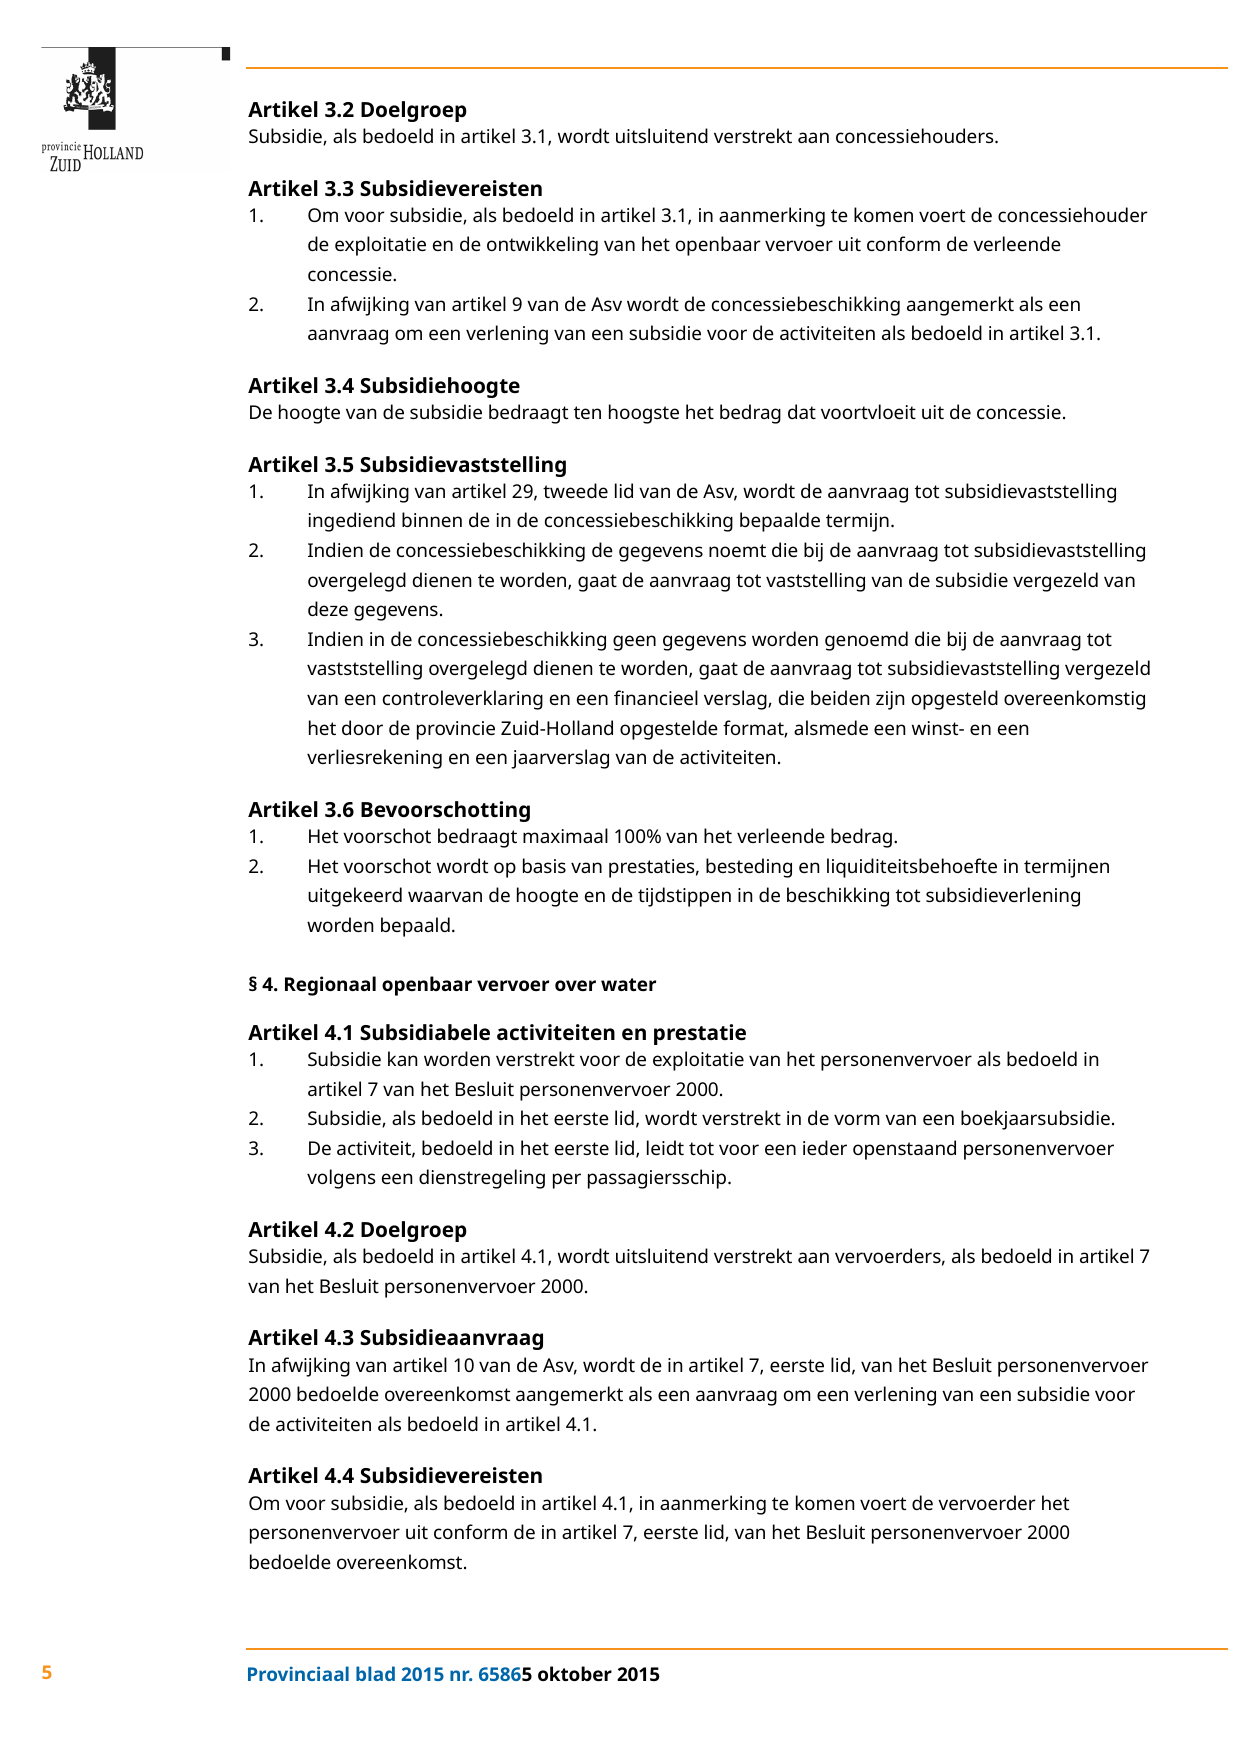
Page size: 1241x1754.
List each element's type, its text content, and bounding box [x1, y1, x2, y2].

text In afwijking van artikel 10 van de Asv, wordt de in artikel 7, eerste lid, van het Besluit personenvervoer 2000 bedoelde overeenkomst aangemerkt als een aanvraag om een verlening van een subsidie voor de activiteiten als bedoeld in artikel 4.1. [248, 1352, 1152, 1437]
picture [41, 47, 231, 172]
text Artikel 3.5 Subsidievaststelling [248, 450, 1152, 478]
text Artikel 3.4 Subsidiehoogte [248, 371, 1152, 399]
list In afwijking van artikel 29, tweede lid van de Asv, wordt de aanvraag tot subsidievaststelling ingediend binnen de in de concessiebeschikking bepaalde termijn. [248, 478, 1152, 533]
text Om voor subsidie, als bedoeld in artikel 4.1, in aanmerking te komen voert de vervoerder het personenvervoer uit conform de in artikel 7, eerste lid, van het Besluit personenvervoer 2000 bedoelde overeenkomst. [248, 1490, 1152, 1575]
text Artikel 4.2 Doelgroep [248, 1215, 1152, 1243]
list Om voor subsidie, als bedoeld in artikel 3.1, in aanmerking te komen voert de concessiehouder de exploitatie en de ontwikkeling van het openbaar vervoer uit conform de verleende concessie. [248, 202, 1152, 287]
list Indien in de concessiebeschikking geen gegevens worden genoemd die bij de aanvraag tot vastststelling overgelegd dienen te worden, gaat de aanvraag tot subsidievaststelling vergezeld van een controleverklaring en een financieel verslag, die beiden zijn opgesteld overeenkomstig het door de provincie Zuid-Holland opgestelde format, alsmede een winst- en een verliesrekening en een jaarverslag van de activiteiten. [248, 626, 1152, 770]
text Artikel 3.2 Doelgroep [248, 95, 1152, 123]
text Artikel 4.1 Subsidiabele activiteiten en prestatie [248, 1018, 1152, 1046]
text Subsidie, als bedoeld in artikel 3.1, wordt uitsluitend verstrekt aan concessiehouders. [248, 123, 1152, 149]
text Artikel 4.3 Subsidieaanvraag [248, 1323, 1152, 1352]
text Artikel 4.4 Subsidievereisten [248, 1461, 1152, 1490]
list Het voorschot bedraagt maximaal 100% van het verleende bedrag. [248, 823, 1152, 849]
text Artikel 3.6 Bevoorschotting [248, 795, 1152, 823]
text De hoogte van de subsidie bedraagt ten hoogste het bedrag dat voortvloeit uit de concessie. [248, 399, 1152, 425]
list Subsidie, als bedoeld in het eerste lid, wordt verstrekt in de vorm van een boekjaarsubsidie. [248, 1105, 1152, 1131]
list De activiteit, bedoeld in het eerste lid, leidt tot voor een ieder openstaand personenvervoer volgens een dienstregeling per passagiersschip. [248, 1135, 1152, 1190]
list Het voorschot wordt op basis van prestaties, besteding en liquiditeitsbehoefte in termijnen uitgekeerd waarvan de hoogte en de tijdstippen in de beschikking tot subsidieverlening worden bepaald. [248, 853, 1152, 938]
text Subsidie, als bedoeld in artikel 4.1, wordt uitsluitend verstrekt aan vervoerders, als bedoeld in artikel 7 van het Besluit personenvervoer 2000. [248, 1243, 1152, 1299]
list Indien de concessiebeschikking de gegevens noemt die bij de aanvraag tot subsidievaststelling overgelegd dienen te worden, gaat de aanvraag tot vaststelling van de subsidie vergezeld van deze gegevens. [248, 537, 1152, 622]
text Artikel 3.3 Subsidievereisten [248, 174, 1152, 202]
text § 4. Regionaal openbaar vervoer over water [248, 971, 1152, 997]
list Subsidie kan worden verstrekt voor de exploitatie van het personenvervoer als bedoeld in artikel 7 van het Besluit personenvervoer 2000. [248, 1046, 1152, 1101]
list In afwijking van artikel 9 van de Asv wordt de concessiebeschikking aangemerkt als een aanvraag om een verlening van een subsidie voor de activiteiten als bedoeld in artikel 3.1. [248, 291, 1152, 346]
